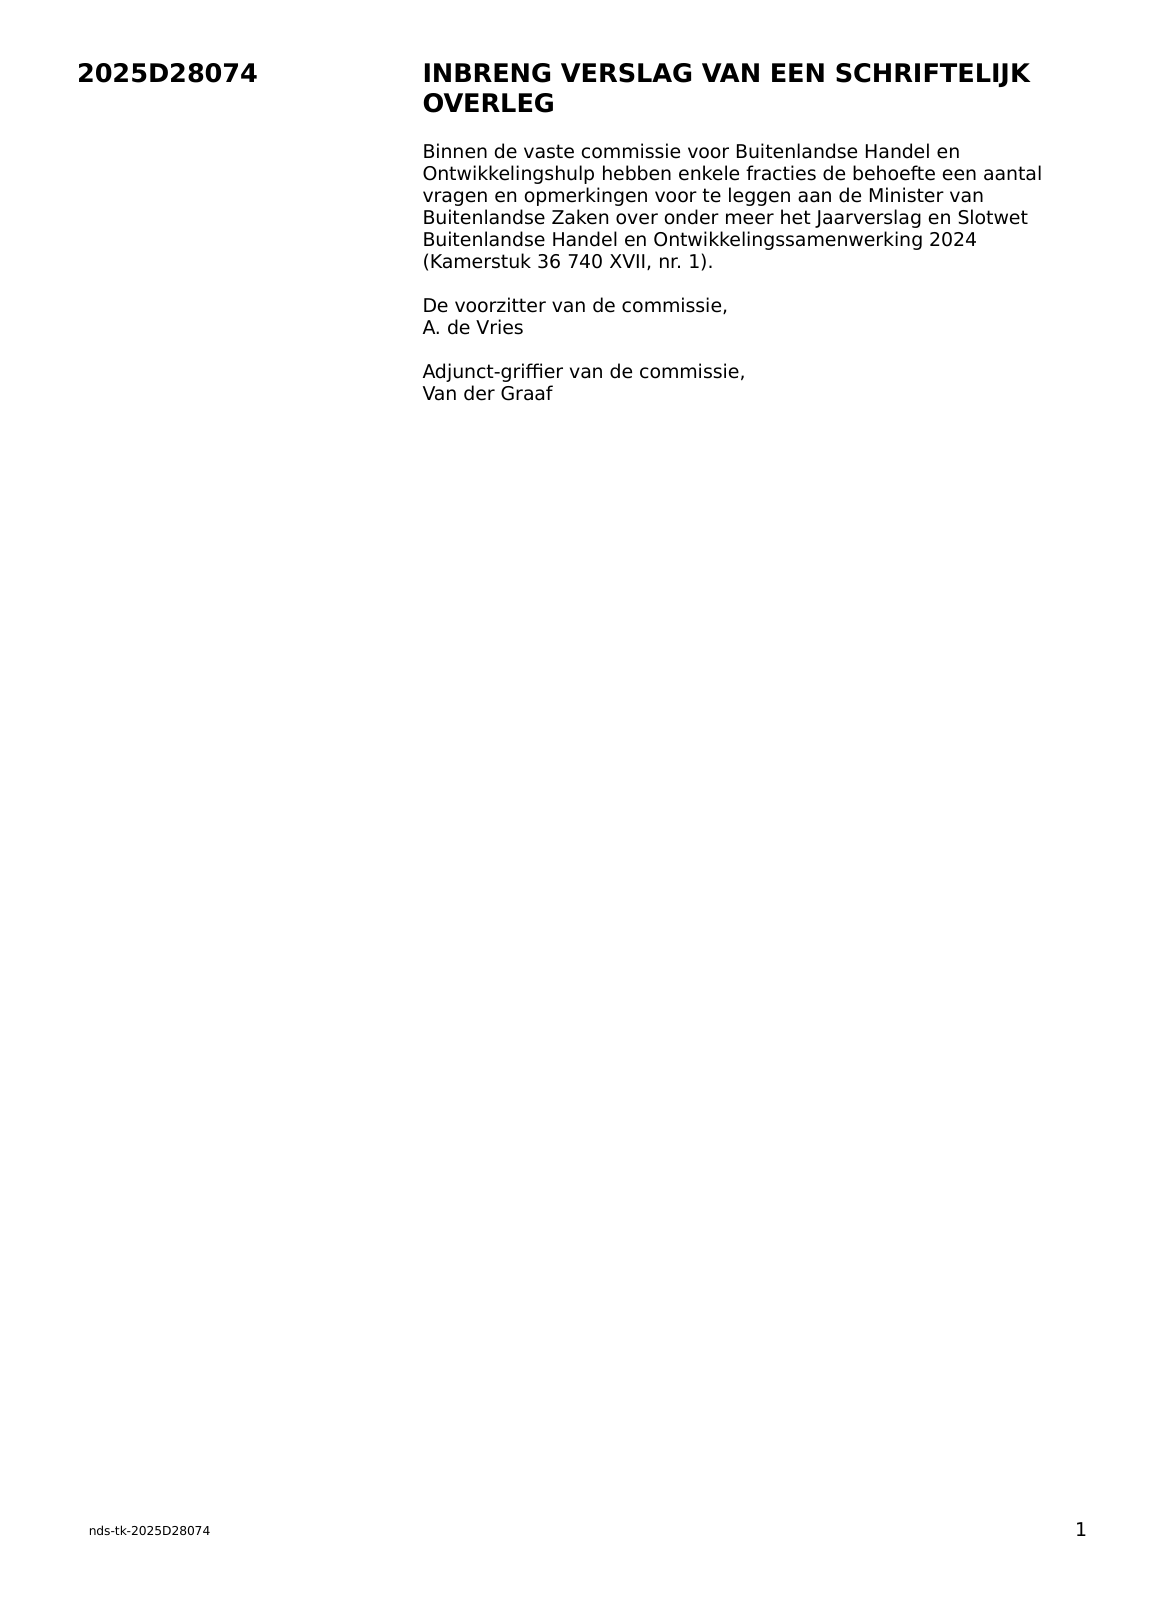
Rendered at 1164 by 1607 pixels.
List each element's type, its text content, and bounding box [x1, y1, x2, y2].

text Adjunct-griffier van de commissie, [422, 361, 1087, 383]
text nds-tk-2025D28074 [88, 1524, 323, 1538]
text A. de Vries [422, 317, 1087, 339]
text Binnen de vaste commissie voor Buitenlandse Handel en Ontwikkelingshulp hebben enkele fracties de behoefte een aantal vragen en opmerkingen voor te leggen aan de Minister van Buitenlandse Zaken over onder meer het Jaarverslag en Slotwet Buitenlandse Handel en Ontwikkelingssamenwerking 2024 (Kamerstuk 36 740 XVII, nr. 1). [422, 141, 1087, 272]
text Van der Graaf [422, 383, 1087, 405]
text De voorzitter van de commissie, [422, 295, 1087, 317]
text 2025D28074 INBRENG VERSLAG VAN EEN SCHRIFTELIJK OVERLEG [77, 59, 1087, 118]
